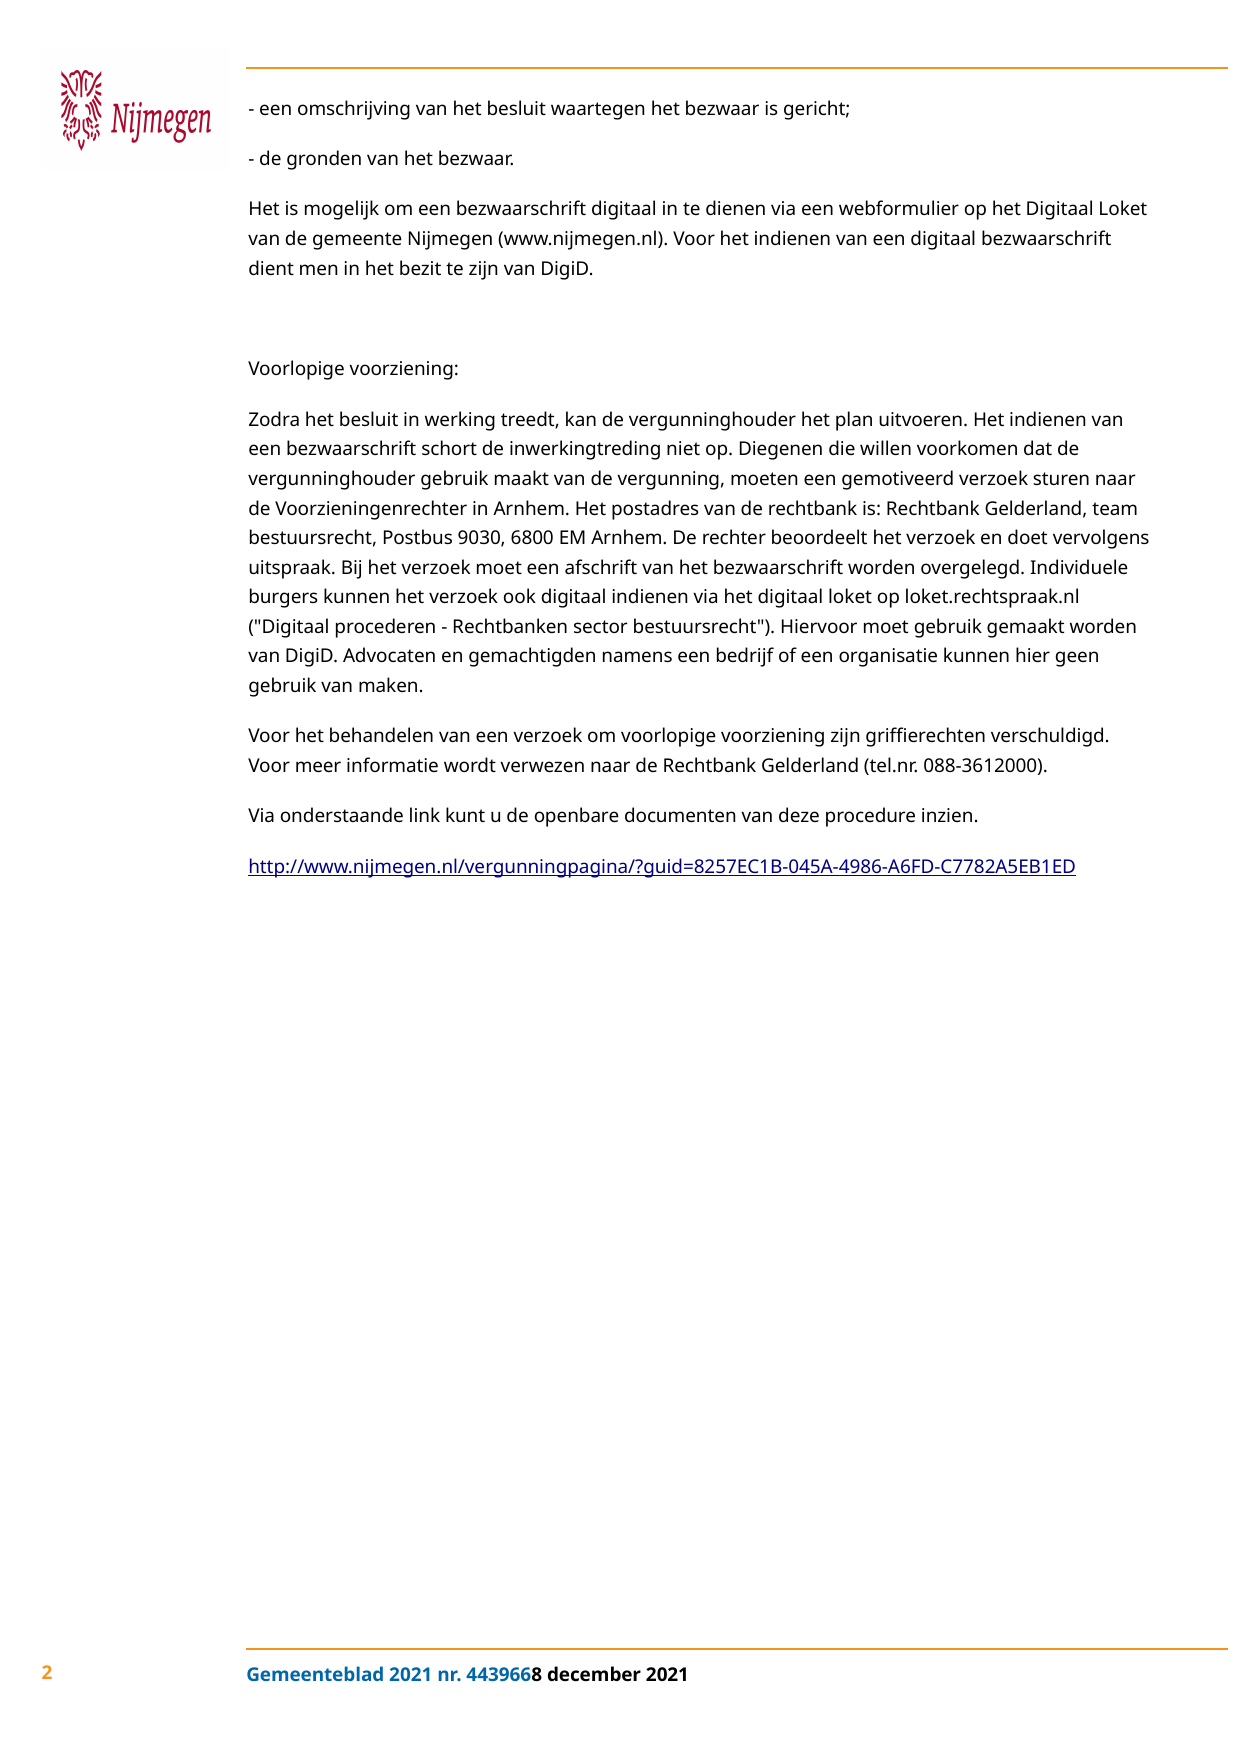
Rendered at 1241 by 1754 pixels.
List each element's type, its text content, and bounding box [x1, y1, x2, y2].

text Het is mogelijk om een bezwaarschrift digitaal in te dienen via een webformulier op het Digitaal Loket van de gemeente Nijmegen (www.nijmegen.nl). Voor het indienen van een digitaal bezwaarschrift dient men in het bezit te zijn van DigiD. [248, 196, 1152, 281]
text Voorlopige voorziening: [248, 356, 1152, 381]
text Zodra het besluit in werking treedt, kan de vergunninghouder het plan uitvoeren. Het indienen van een bezwaarschrift schort de inwerkingtreding niet op. Diegenen die willen voorkomen dat de vergunninghouder gebruik maakt van de vergunning, moeten een gemotiveerd verzoek sturen naar de Voorzieningenrechter in Arnhem. Het postadres van de rechtbank is: Rechtbank Gelderland, team bestuursrecht, Postbus 9030, 6800 EM Arnhem. De rechter beoordeelt het verzoek en doet vervolgens uitspraak. Bij het verzoek moet een afschrift van het bezwaarschrift worden overgelegd. Individuele burgers kunnen het verzoek ook digitaal indienen via het digitaal loket op loket.rechtspraak.nl ("Digitaal procederen - Rechtbanken sector bestuursrecht"). Hiervoor moet gebruik gemaakt worden van DigiD. Advocaten en gemachtigden namens een bedrijf of een organisatie kunnen hier geen gebruik van maken. [248, 406, 1152, 698]
text Voor het behandelen van een verzoek om voorlopige voorziening zijn griffierechten verschuldigd. Voor meer informatie wordt verwezen naar de Rechtbank Gelderland (tel.nr. 088-3612000). [248, 723, 1152, 778]
text - de gronden van het bezwaar. [248, 145, 1152, 171]
text Via onderstaande link kunt u de openbare documenten van deze procedure inzien. [248, 803, 1152, 828]
text http://www.nijmegen.nl/vergunningpagina/?guid=8257EC1B-045A-4986-A6FD-C7782A5EB1ED [248, 853, 1152, 879]
text - een omschrijving van het besluit waartegen het bezwaar is gericht; [248, 95, 1152, 121]
picture [41, 47, 231, 172]
